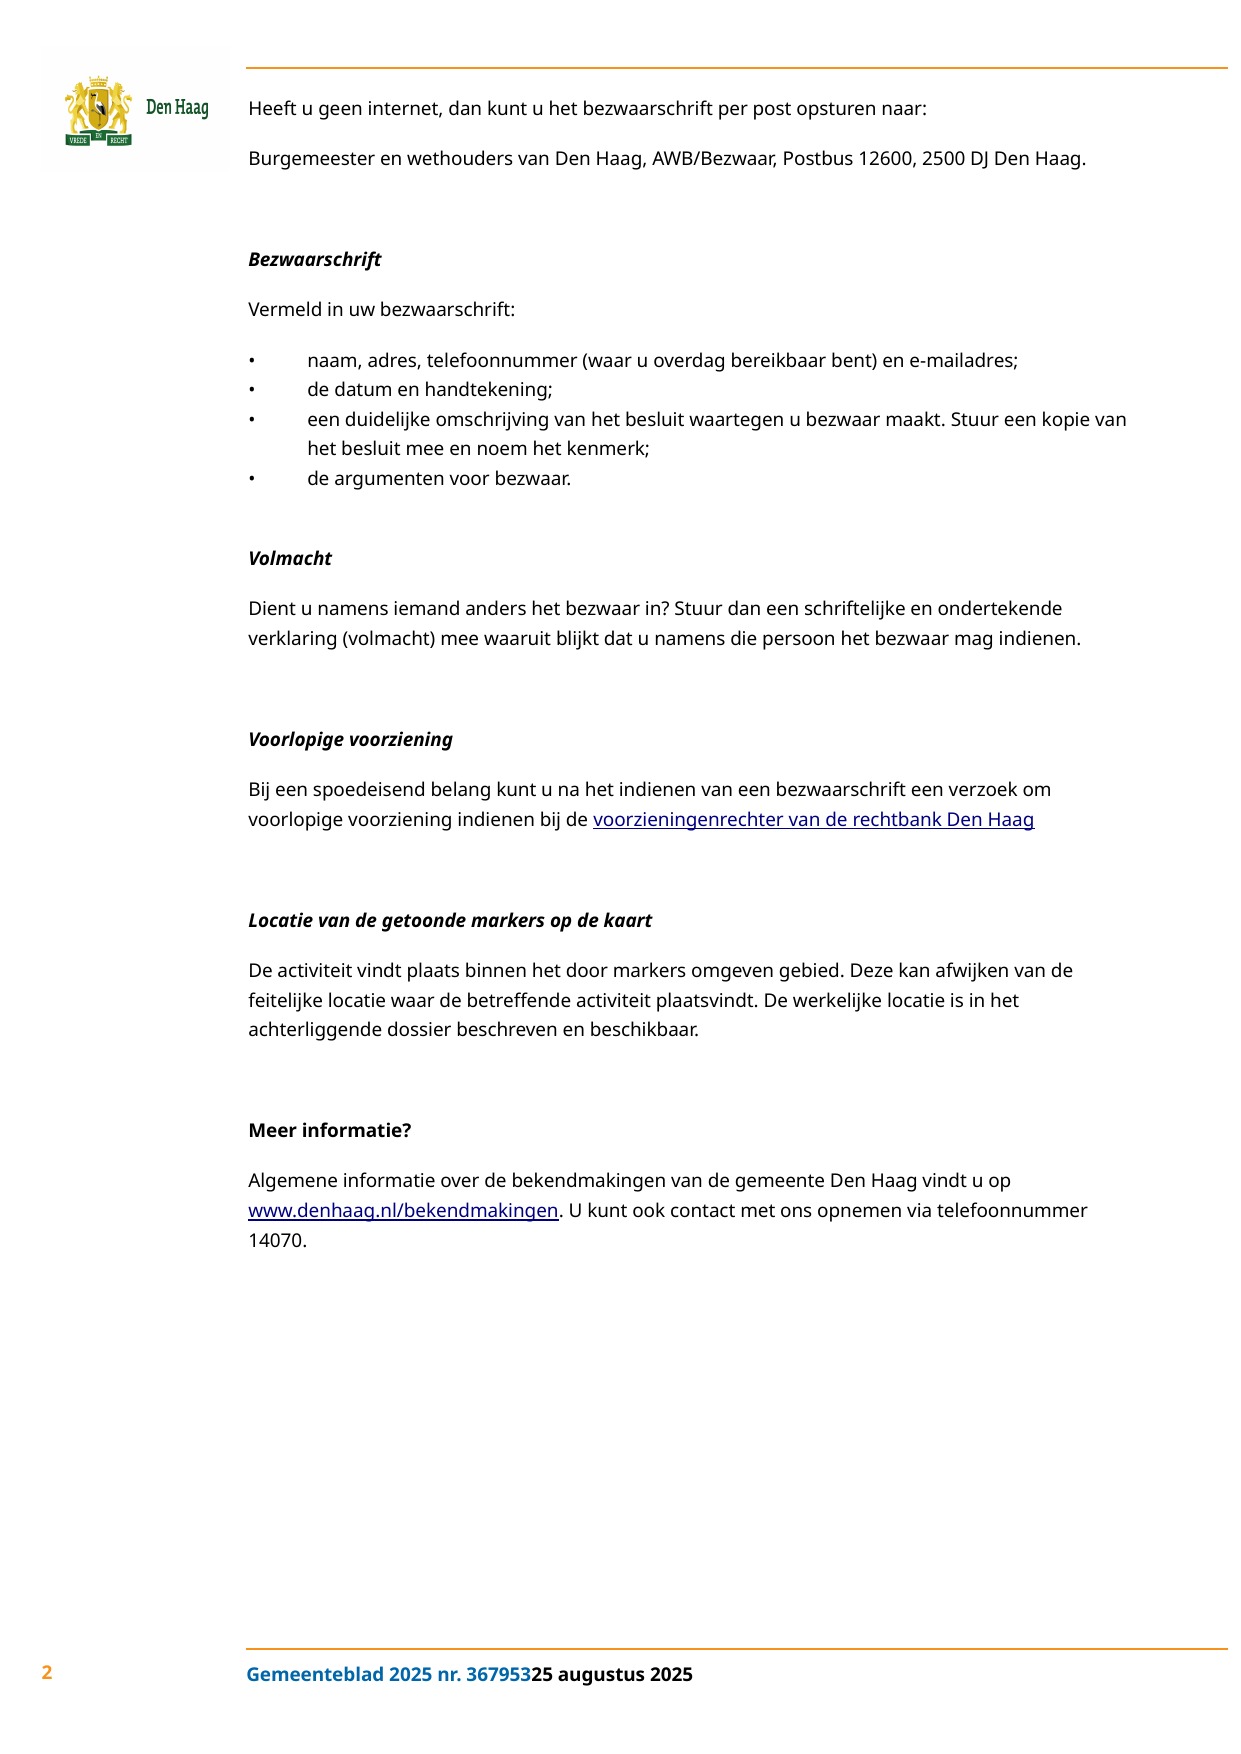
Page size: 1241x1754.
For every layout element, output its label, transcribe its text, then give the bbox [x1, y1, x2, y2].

text Heeft u geen internet, dan kunt u het bezwaarschrift per post opsturen naar: [248, 95, 1152, 121]
text Meer informatie? [248, 1117, 1152, 1143]
text Burgemeester en wethouders van Den Haag, AWB/Bezwaar, Postbus 12600, 2500 DJ Den Haag. [248, 145, 1152, 171]
text Algemene informatie over de bekendmakingen van de gemeente Den Haag vindt u op www.denhaag.nl/bekendmakingen. U kunt ook contact met ons opnemen via telefoonnummer 14070. [248, 1168, 1152, 1253]
list de argumenten voor bezwaar. [248, 465, 1152, 491]
list een duidelijke omschrijving van het besluit waartegen u bezwaar maakt. Stuur een kopie van het besluit mee en noem het kenmerk; [248, 406, 1152, 461]
text Volmacht [248, 545, 1152, 571]
text Bij een spoedeisend belang kunt u na het indienen van een bezwaarschrift een verzoek om voorlopige voorziening indienen bij de voorzieningenrechter van de rechtbank Den Haag [248, 776, 1152, 832]
text Voorlopige voorziening [248, 726, 1152, 752]
picture [41, 47, 231, 172]
list naam, adres, telefoonnummer (waar u overdag bereikbaar bent) en e-mailadres; [248, 347, 1152, 373]
text Locatie van de getoonde markers op de kaart [248, 907, 1152, 933]
text Vermeld in uw bezwaarschrift: [248, 296, 1152, 322]
list de datum en handtekening; [248, 376, 1152, 402]
text Bezwaarschrift [248, 246, 1152, 272]
text De activiteit vindt plaats binnen het door markers omgeven gebied. Deze kan afwijken van de feitelijke locatie waar de betreffende activiteit plaatsvindt. De werkelijke locatie is in het achterliggende dossier beschreven en beschikbaar. [248, 957, 1152, 1042]
text Dient u namens iemand anders het bezwaar in? Stuur dan een schriftelijke en ondertekende verklaring (volmacht) mee waaruit blijkt dat u namens die persoon het bezwaar mag indienen. [248, 596, 1152, 651]
